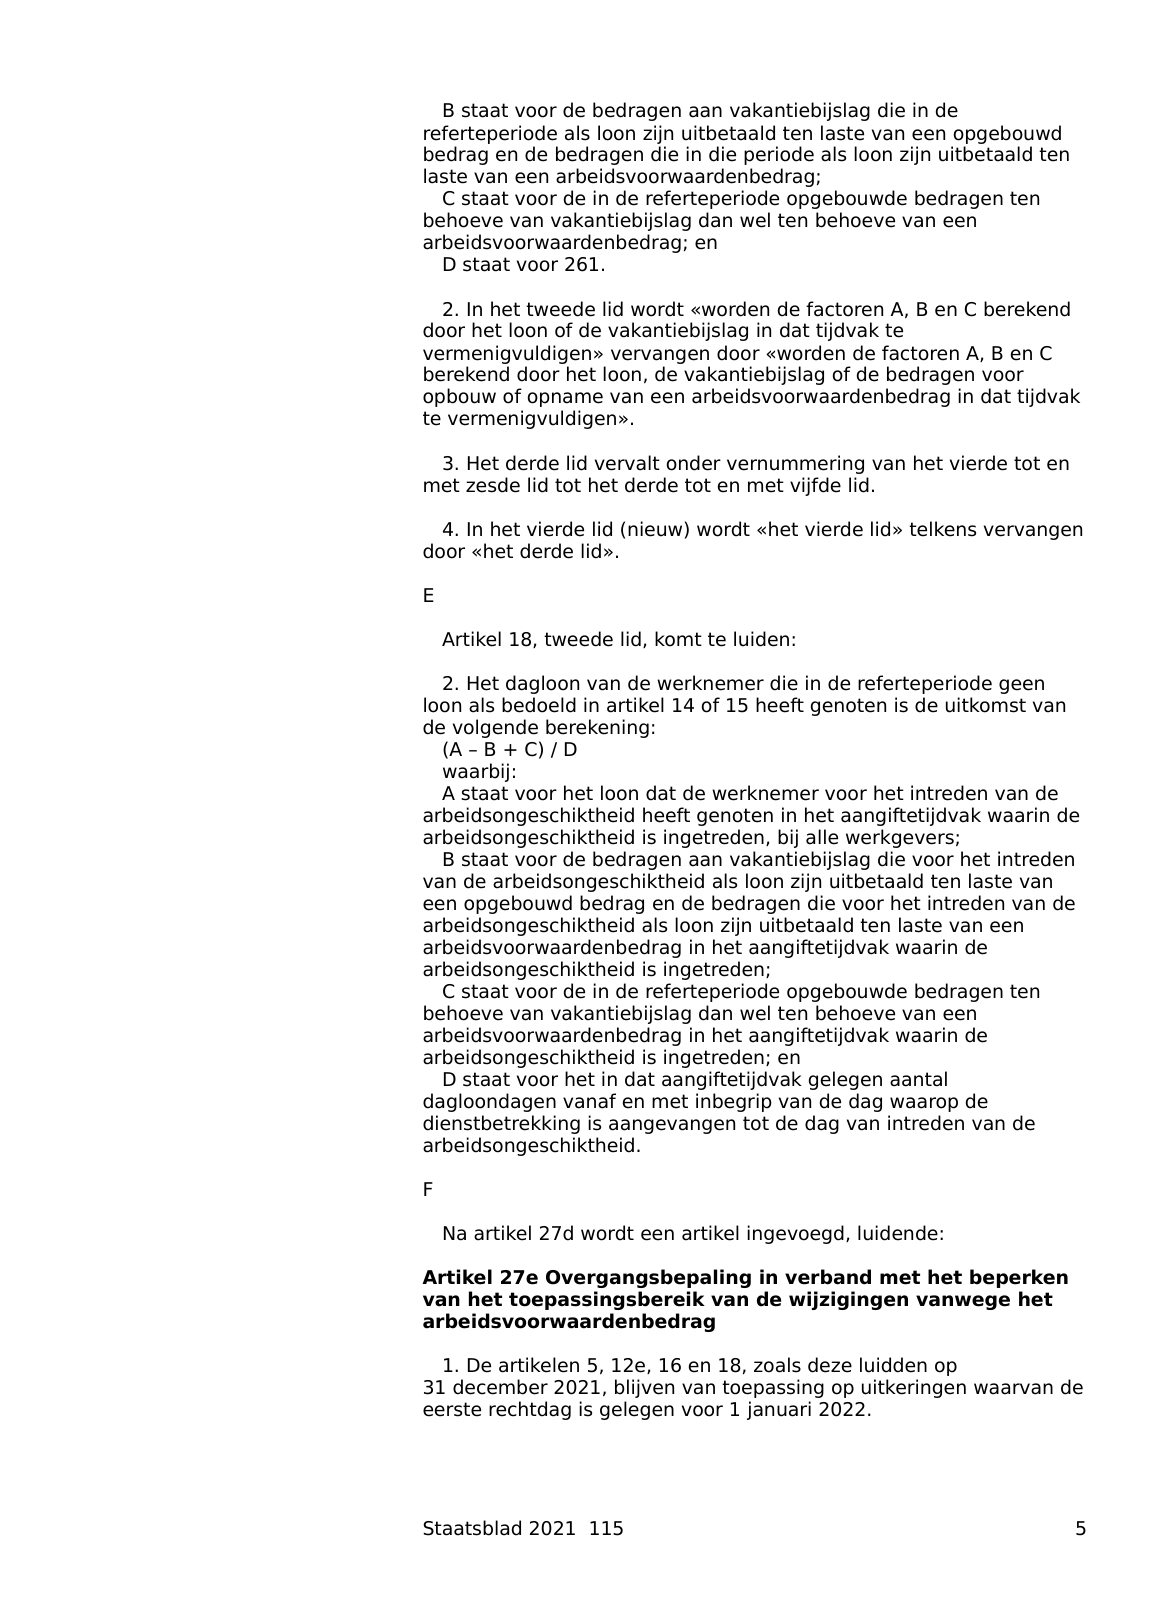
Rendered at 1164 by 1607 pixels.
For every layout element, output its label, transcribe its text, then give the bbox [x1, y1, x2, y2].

text 2. In het tweede lid wordt «worden de factoren A, B en C berekend door het loon of de vakantiebijslag in dat tijdvak te vermenigvuldigen» vervangen door «worden de factoren A, B en C berekend door het loon, de vakantiebijslag of de bedragen voor opbouw of opname van een arbeidsvoorwaardenbedrag in dat tijdvak te vermenigvuldigen». [422, 298, 1087, 430]
text C staat voor de in de referteperiode opgebouwde bedragen ten behoeve van vakantiebijslag dan wel ten behoeve van een arbeidsvoorwaardenbedrag; en [422, 188, 1087, 254]
text Artikel 18, tweede lid, komt te luiden: [422, 629, 1087, 651]
text C staat voor de in de referteperiode opgebouwde bedragen ten behoeve van vakantiebijslag dan wel ten behoeve van een arbeidsvoorwaardenbedrag in het aangiftetijdvak waarin de arbeidsongeschiktheid is ingetreden; en [422, 981, 1087, 1069]
text 2. Het dagloon van de werknemer die in de referteperiode geen loon als bedoeld in artikel 14 of 15 heeft genoten is de uitkomst van de volgende berekening: [422, 673, 1087, 739]
text F [422, 1179, 1087, 1201]
text (A – B + C) / D [422, 739, 1087, 761]
text 3. Het derde lid vervalt onder vernummering van het vierde tot en met zesde lid tot het derde tot en met vijfde lid. [422, 452, 1087, 496]
text D staat voor 261. [422, 254, 1087, 276]
text A staat voor het loon dat de werknemer voor het intreden van de arbeidsongeschiktheid heeft genoten in het aangiftetijdvak waarin de arbeidsongeschiktheid is ingetreden, bij alle werkgevers; [422, 783, 1087, 849]
text Na artikel 27d wordt een artikel ingevoegd, luidende: [422, 1223, 1087, 1245]
text 1. De artikelen 5, 12e, 16 en 18, zoals deze luidden op 31 december 2021, blijven van toepassing op uitkeringen waarvan de eerste rechtdag is gelegen voor 1 januari 2022. [422, 1355, 1087, 1421]
text 4. In het vierde lid (nieuw) wordt «het vierde lid» telkens vervangen door «het derde lid». [422, 519, 1087, 563]
subtitle Artikel 27e Overgangsbepaling in verband met het beperken van het toepassingsbereik van de wijzigingen vanwege het arbeidsvoorwaardenbedrag [422, 1267, 1087, 1333]
text B staat voor de bedragen aan vakantiebijslag die voor het intreden van de arbeidsongeschiktheid als loon zijn uitbetaald ten laste van een opgebouwd bedrag en de bedragen die voor het intreden van de arbeidsongeschiktheid als loon zijn uitbetaald ten laste van een arbeidsvoorwaardenbedrag in het aangiftetijdvak waarin de arbeidsongeschiktheid is ingetreden; [422, 849, 1087, 981]
text D staat voor het in dat aangiftetijdvak gelegen aantal dagloondagen vanaf en met inbegrip van de dag waarop de dienstbetrekking is aangevangen tot de dag van intreden van de arbeidsongeschiktheid. [422, 1069, 1087, 1157]
text waarbij: [422, 761, 1087, 783]
text B staat voor de bedragen aan vakantiebijslag die in de referteperiode als loon zijn uitbetaald ten laste van een opgebouwd bedrag en de bedragen die in die periode als loon zijn uitbetaald ten laste van een arbeidsvoorwaardenbedrag; [422, 100, 1087, 188]
text E [422, 585, 1087, 607]
